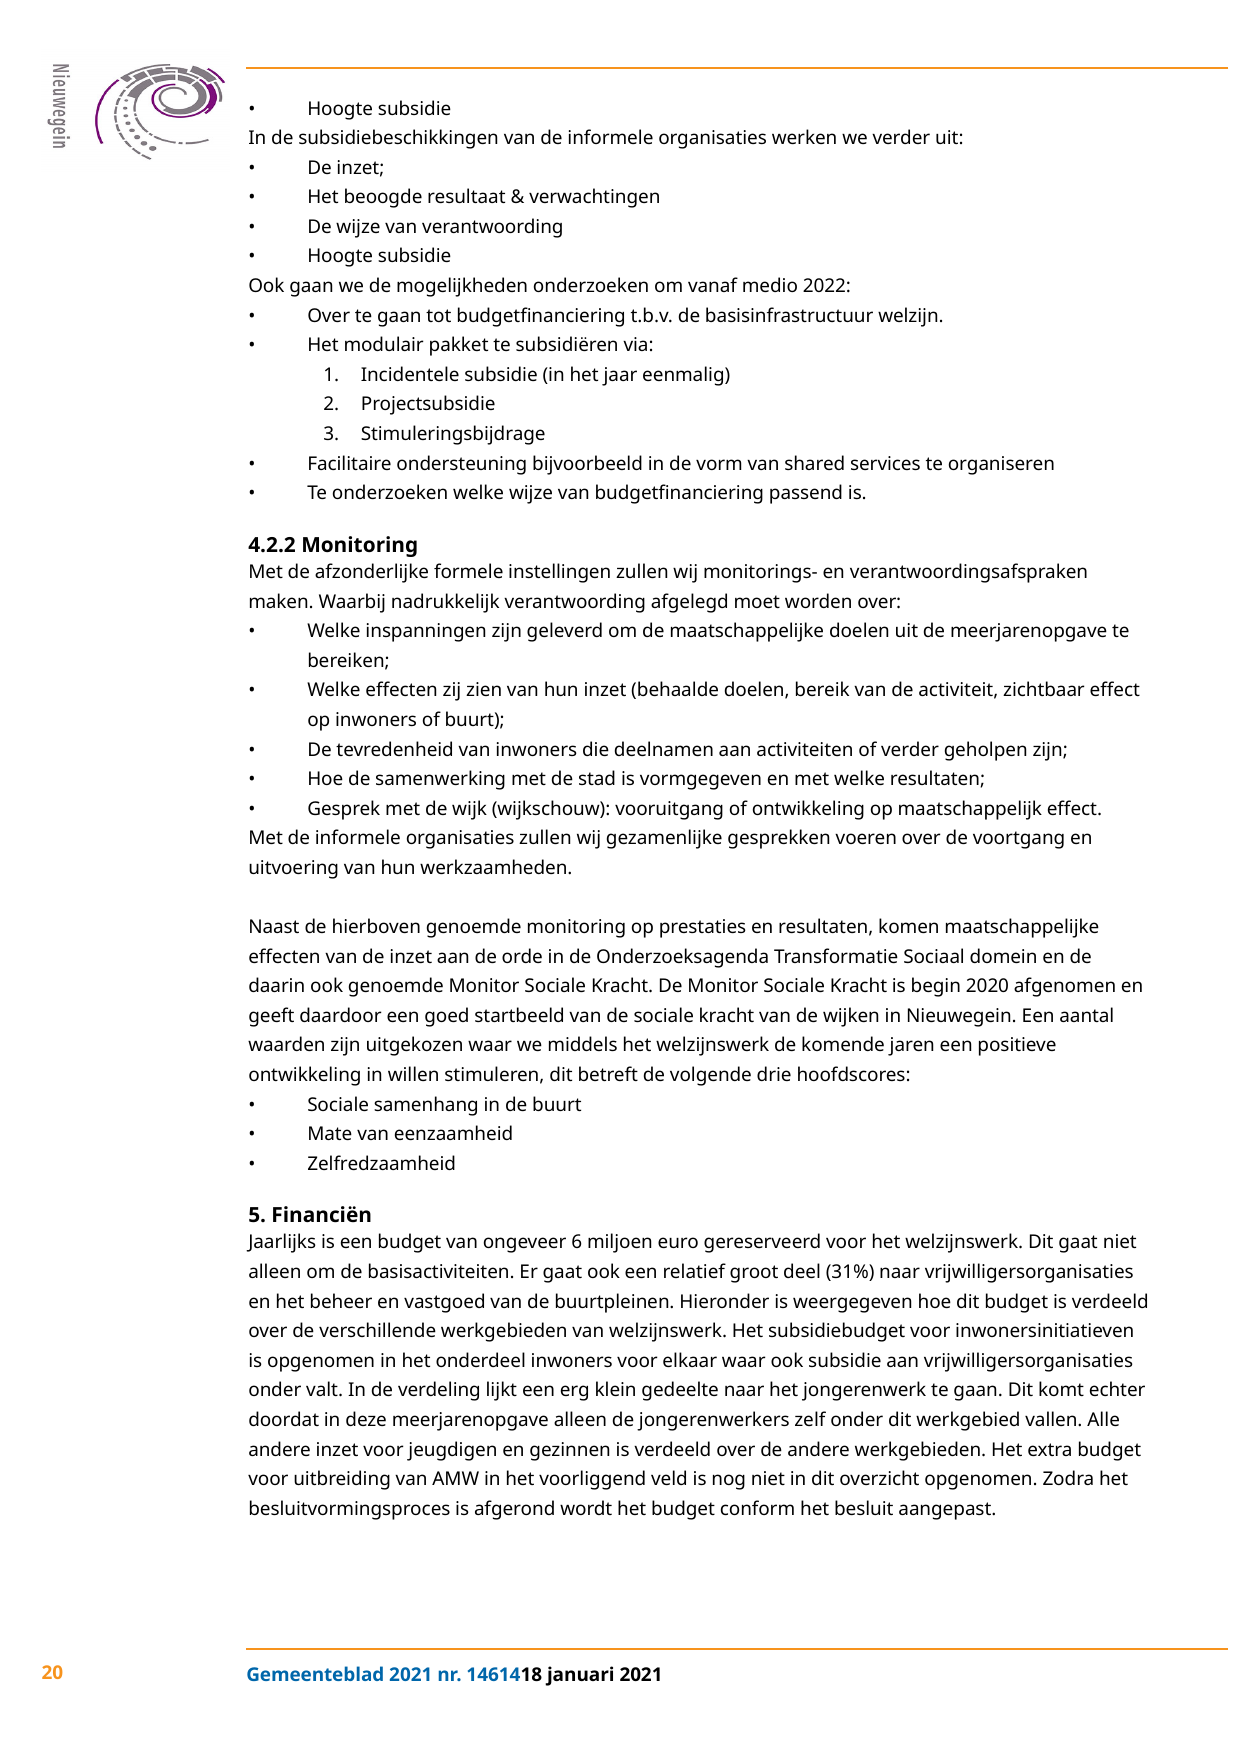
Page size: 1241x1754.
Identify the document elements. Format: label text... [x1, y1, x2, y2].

list Zelfredzaamheid [248, 1150, 1152, 1176]
list Het beoogde resultaat & verwachtingen [248, 183, 1152, 209]
list Hoe de samenwerking met de stad is vormgegeven en met welke resultaten; [248, 765, 1152, 791]
text 5. Financiën [248, 1200, 1152, 1229]
text Ook gaan we de mogelijkheden onderzoeken om vanaf medio 2022: [248, 272, 1152, 298]
text Naast de hierboven genoemde monitoring op prestaties en resultaten, komen maatschappelijke effecten van de inzet aan de orde in de Onderzoeksagenda Transformatie Sociaal domein en de daarin ook genoemde Monitor Sociale Kracht. De Monitor Sociale Kracht is begin 2020 afgenomen en geeft daardoor een goed startbeeld van de sociale kracht van de wijken in Nieuwegein. Een aantal waarden zijn uitgekozen waar we middels het welzijnswerk de komende jaren een positieve ontwikkeling in willen stimuleren, dit betreft de volgende drie hoofdscores: [248, 913, 1152, 1087]
list De wijze van verantwoording [248, 213, 1152, 239]
list Hoogte subsidie [248, 95, 1152, 121]
list Te onderzoeken welke wijze van budgetfinanciering passend is. [248, 479, 1152, 505]
text In de subsidiebeschikkingen van de informele organisaties werken we verder uit: [248, 124, 1152, 150]
list Welke inspanningen zijn geleverd om de maatschappelijke doelen uit de meerjarenopgave te bereiken; [248, 617, 1152, 673]
list De tevredenheid van inwoners die deelnamen aan activiteiten of verder geholpen zijn; [248, 736, 1152, 761]
list Incidentele subsidie (in het jaar eenmalig) [323, 361, 1152, 387]
list Welke effecten zij zien van hun inzet (behaalde doelen, bereik van de activiteit, zichtbaar effect op inwoners of buurt); [248, 677, 1152, 732]
list Hoogte subsidie [248, 243, 1152, 268]
list Gesprek met de wijk (wijkschouw): vooruitgang of ontwikkeling op maatschappelijk effect. [248, 795, 1152, 821]
list De inzet; [248, 154, 1152, 180]
text 4.2.2 Monitoring [248, 530, 1152, 558]
list Over te gaan tot budgetfinanciering t.b.v. de basisinfrastructuur welzijn. [248, 302, 1152, 328]
list Stimuleringsbijdrage [323, 420, 1152, 446]
text Jaarlijks is een budget van ongeveer 6 miljoen euro gereserveerd voor het welzijnswerk. Dit gaat niet alleen om de basisactiviteiten. Er gaat ook een relatief groot deel (31%) naar vrijwilligersorganisaties en het beheer en vastgoed van de buurtpleinen. Hieronder is weergegeven hoe dit budget is verdeeld over de verschillende werkgebieden van welzijnswerk. Het subsidiebudget voor inwonersinitiatieven is opgenomen in het onderdeel inwoners voor elkaar waar ook subsidie aan vrijwilligersorganisaties onder valt. In de verdeling lijkt een erg klein gedeelte naar het jongerenwerk te gaan. Dit komt echter doordat in deze meerjarenopgave alleen de jongerenwerkers zelf onder dit werkgebied vallen. Alle andere inzet voor jeugdigen en gezinnen is verdeeld over de andere werkgebieden. Het extra budget voor uitbreiding van AMW in het voorliggend veld is nog niet in dit overzicht opgenomen. Zodra het besluitvormingsproces is afgerond wordt het budget conform het besluit aangepast. [248, 1229, 1152, 1521]
text Met de afzonderlijke formele instellingen zullen wij monitorings- en verantwoordingsafspraken maken. Waarbij nadrukkelijk verantwoording afgelegd moet worden over: [248, 558, 1152, 613]
list Het modulair pakket te subsidiëren via: [248, 331, 1152, 357]
picture [41, 47, 231, 172]
list Mate van eenzaamheid [248, 1120, 1152, 1146]
text Met de informele organisaties zullen wij gezamenlijke gesprekken voeren over de voortgang en uitvoering van hun werkzaamheden. [248, 824, 1152, 880]
list Projectsubsidie [323, 391, 1152, 416]
list Sociale samenhang in de buurt [248, 1091, 1152, 1116]
list Facilitaire ondersteuning bijvoorbeeld in de vorm van shared services te organiseren [248, 450, 1152, 476]
